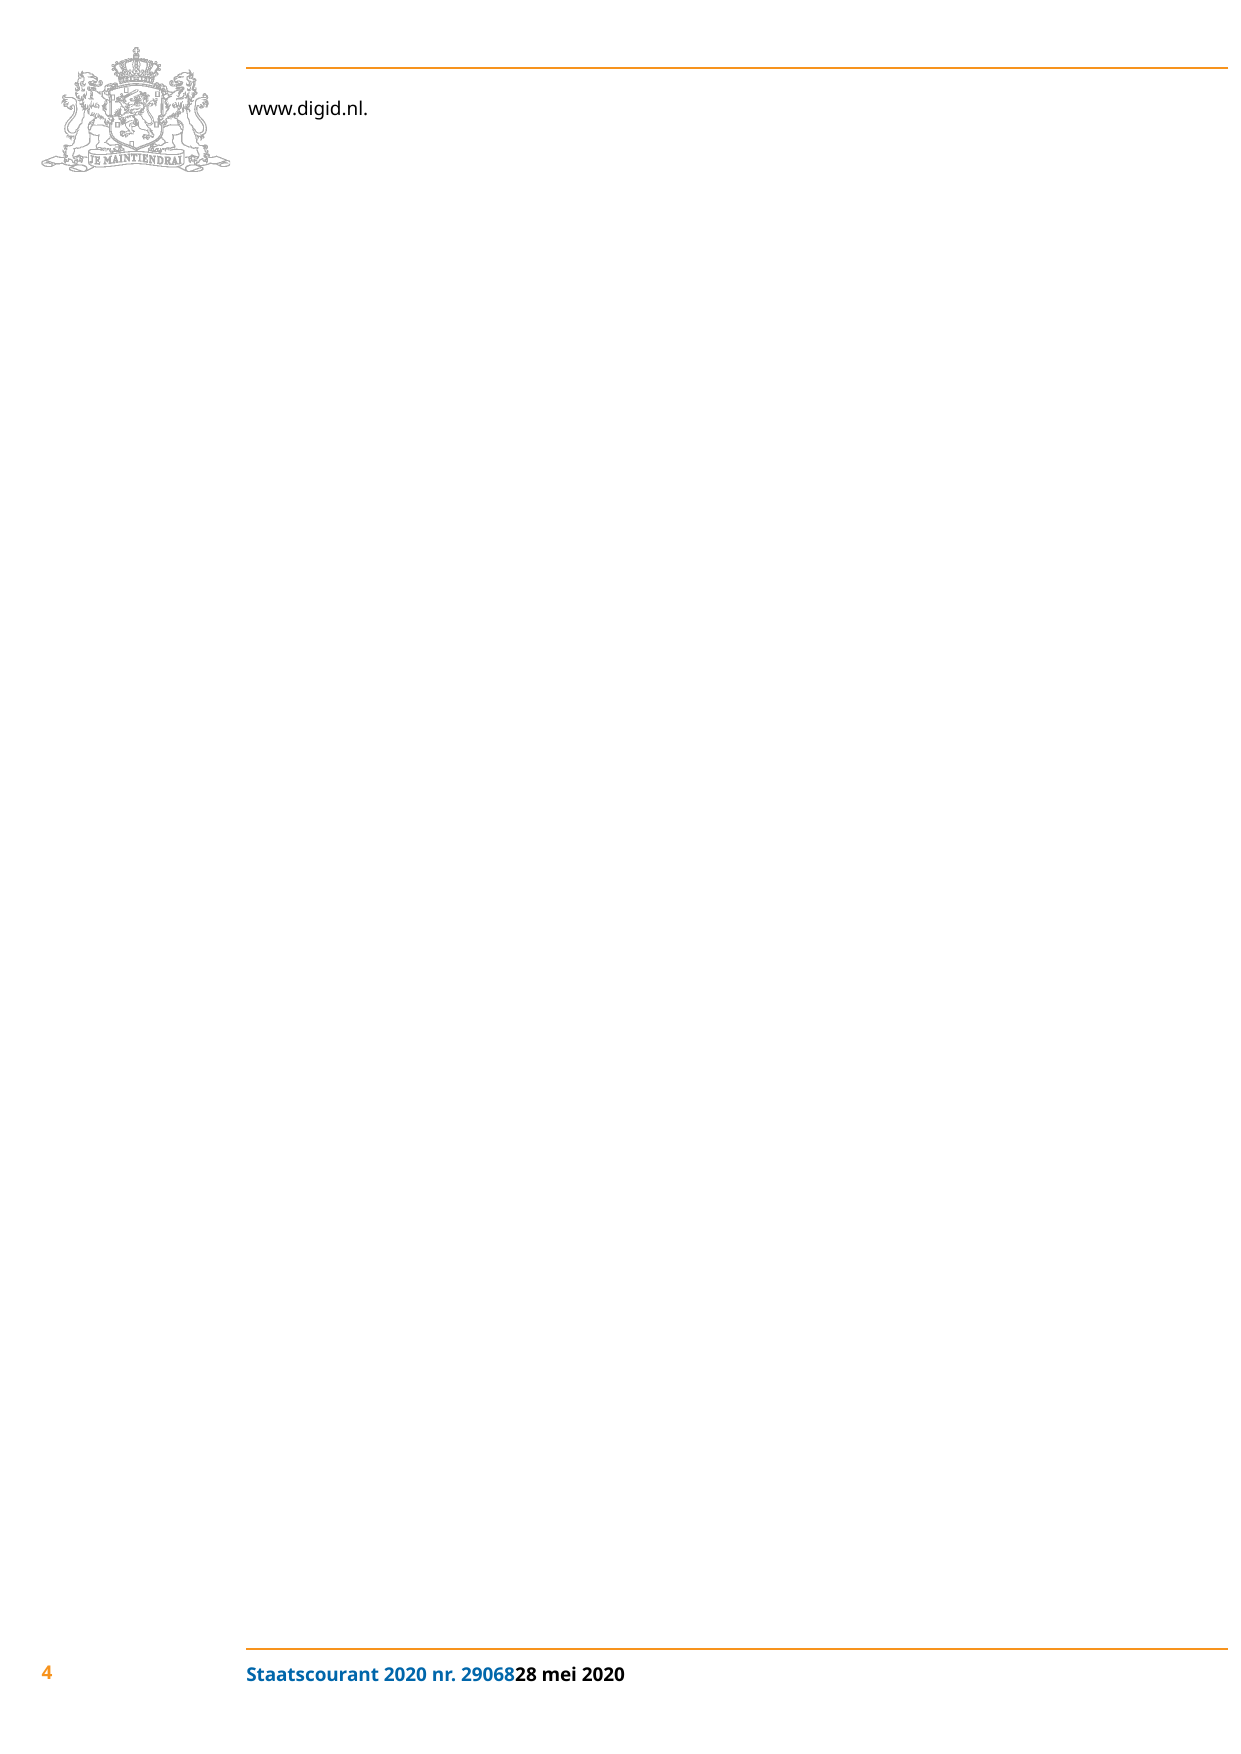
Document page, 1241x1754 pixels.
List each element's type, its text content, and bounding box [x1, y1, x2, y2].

picture [41, 47, 231, 172]
text www.digid.nl. [248, 95, 1152, 121]
